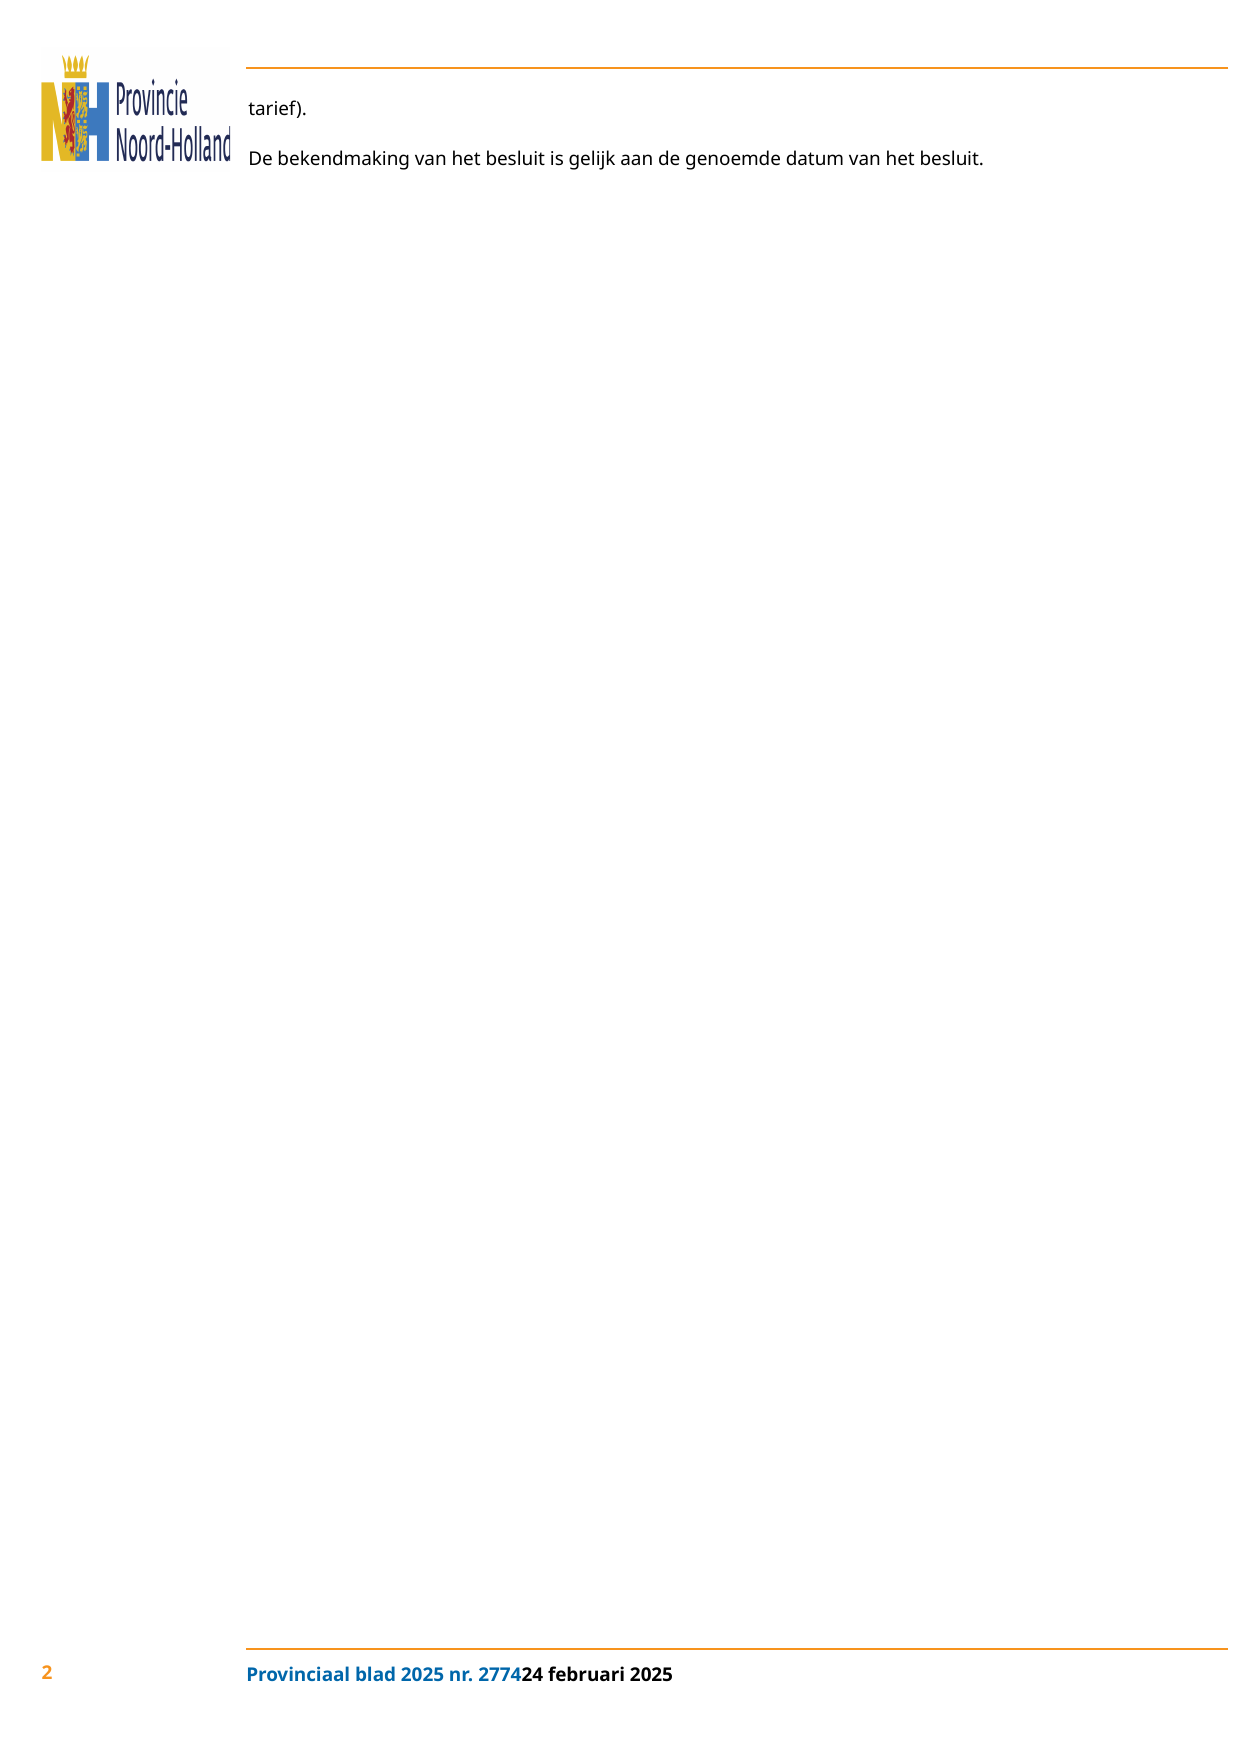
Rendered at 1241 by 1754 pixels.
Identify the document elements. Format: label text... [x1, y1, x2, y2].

picture [41, 47, 231, 172]
text tarief). [248, 95, 1152, 121]
text De bekendmaking van het besluit is gelijk aan de genoemde datum van het besluit. [248, 145, 1152, 171]
